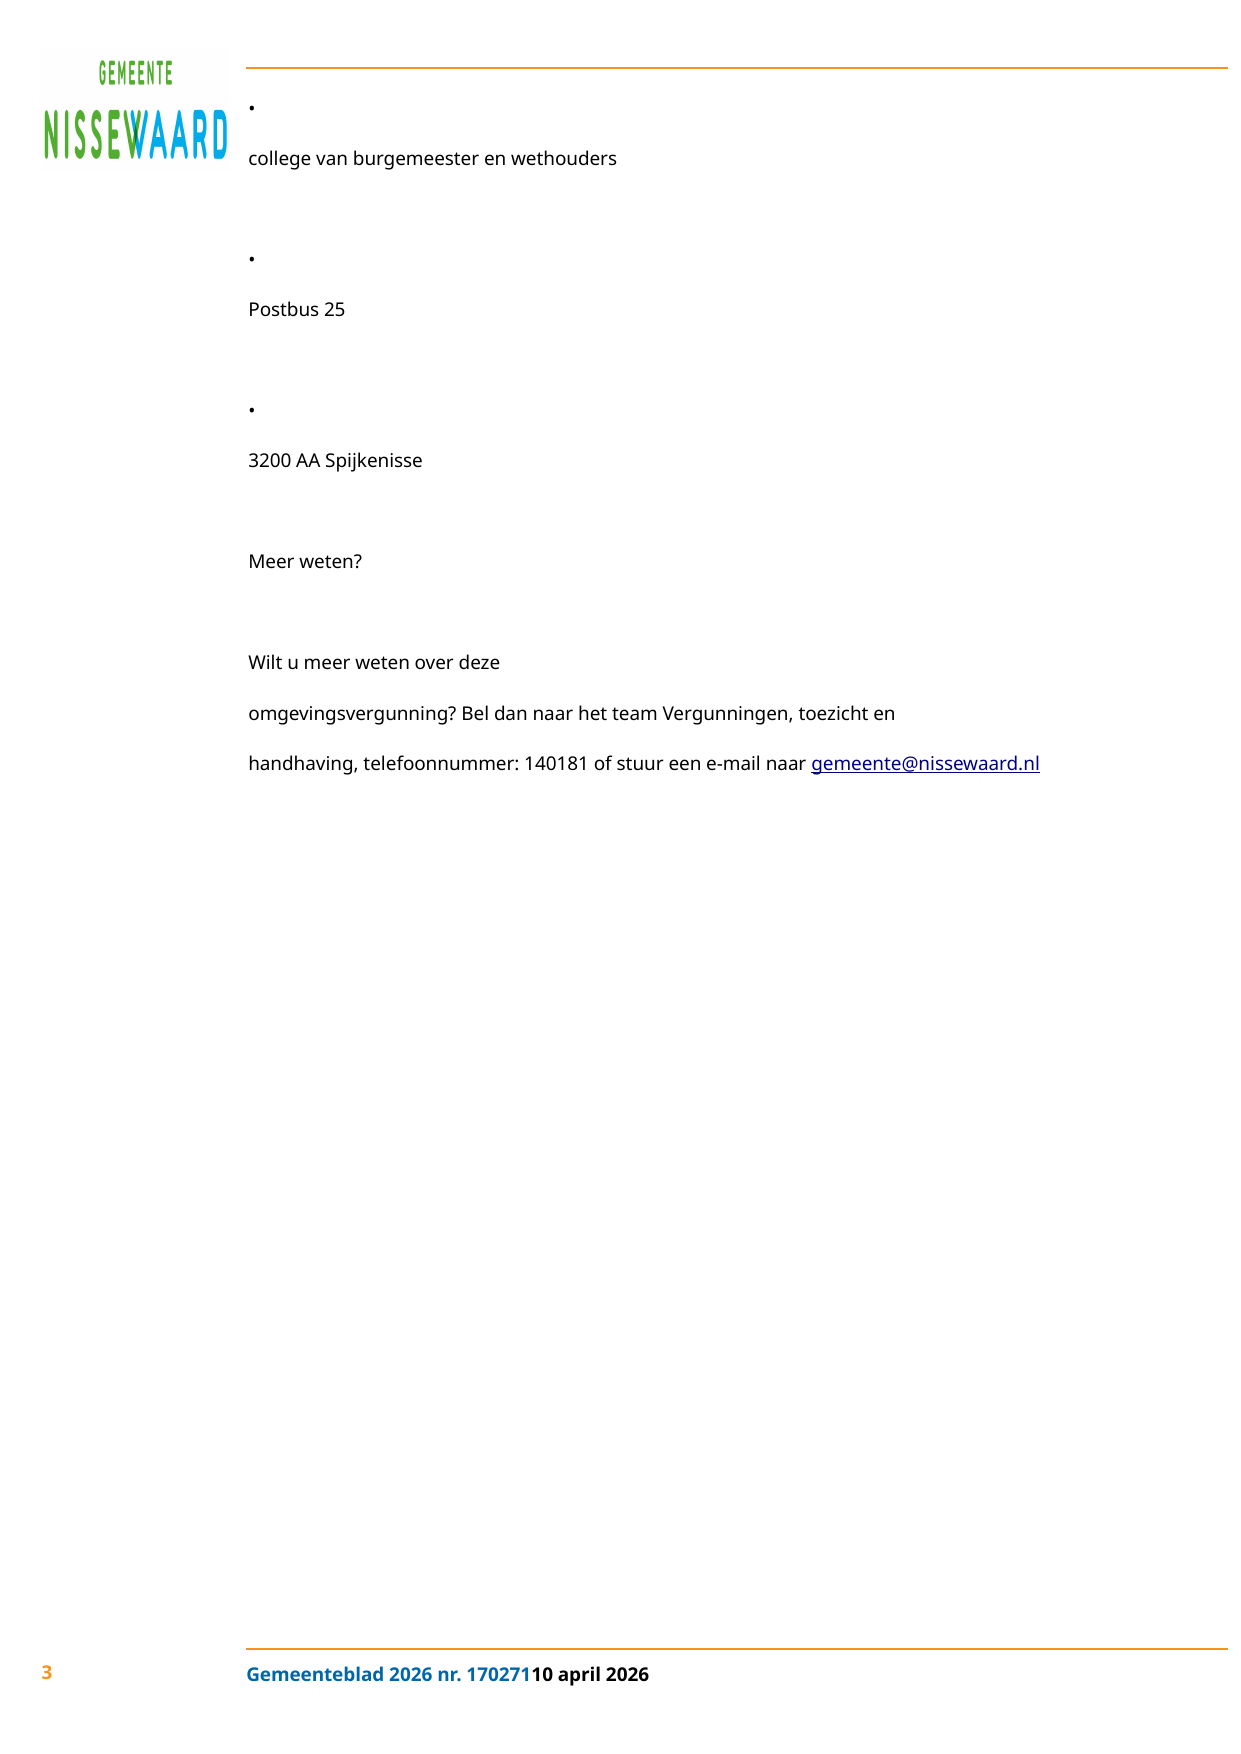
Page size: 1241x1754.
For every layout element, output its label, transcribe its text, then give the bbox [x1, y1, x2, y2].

text • [248, 95, 1152, 121]
text Wilt u meer weten over deze [248, 649, 1152, 675]
text Postbus 25 [248, 296, 1152, 322]
text handhaving, telefoonnummer: 140181 of stuur een e-mail naar gemeente@nissewaard.nl [248, 750, 1152, 776]
text Meer weten? [248, 548, 1152, 574]
text 3200 AA Spijkenisse [248, 448, 1152, 473]
text college van burgemeester en wethouders [248, 145, 1152, 171]
text • [248, 397, 1152, 423]
picture [41, 47, 231, 172]
text omgevingsvergunning? Bel dan naar het team Vergunningen, toezicht en [248, 700, 1152, 726]
text • [248, 246, 1152, 272]
